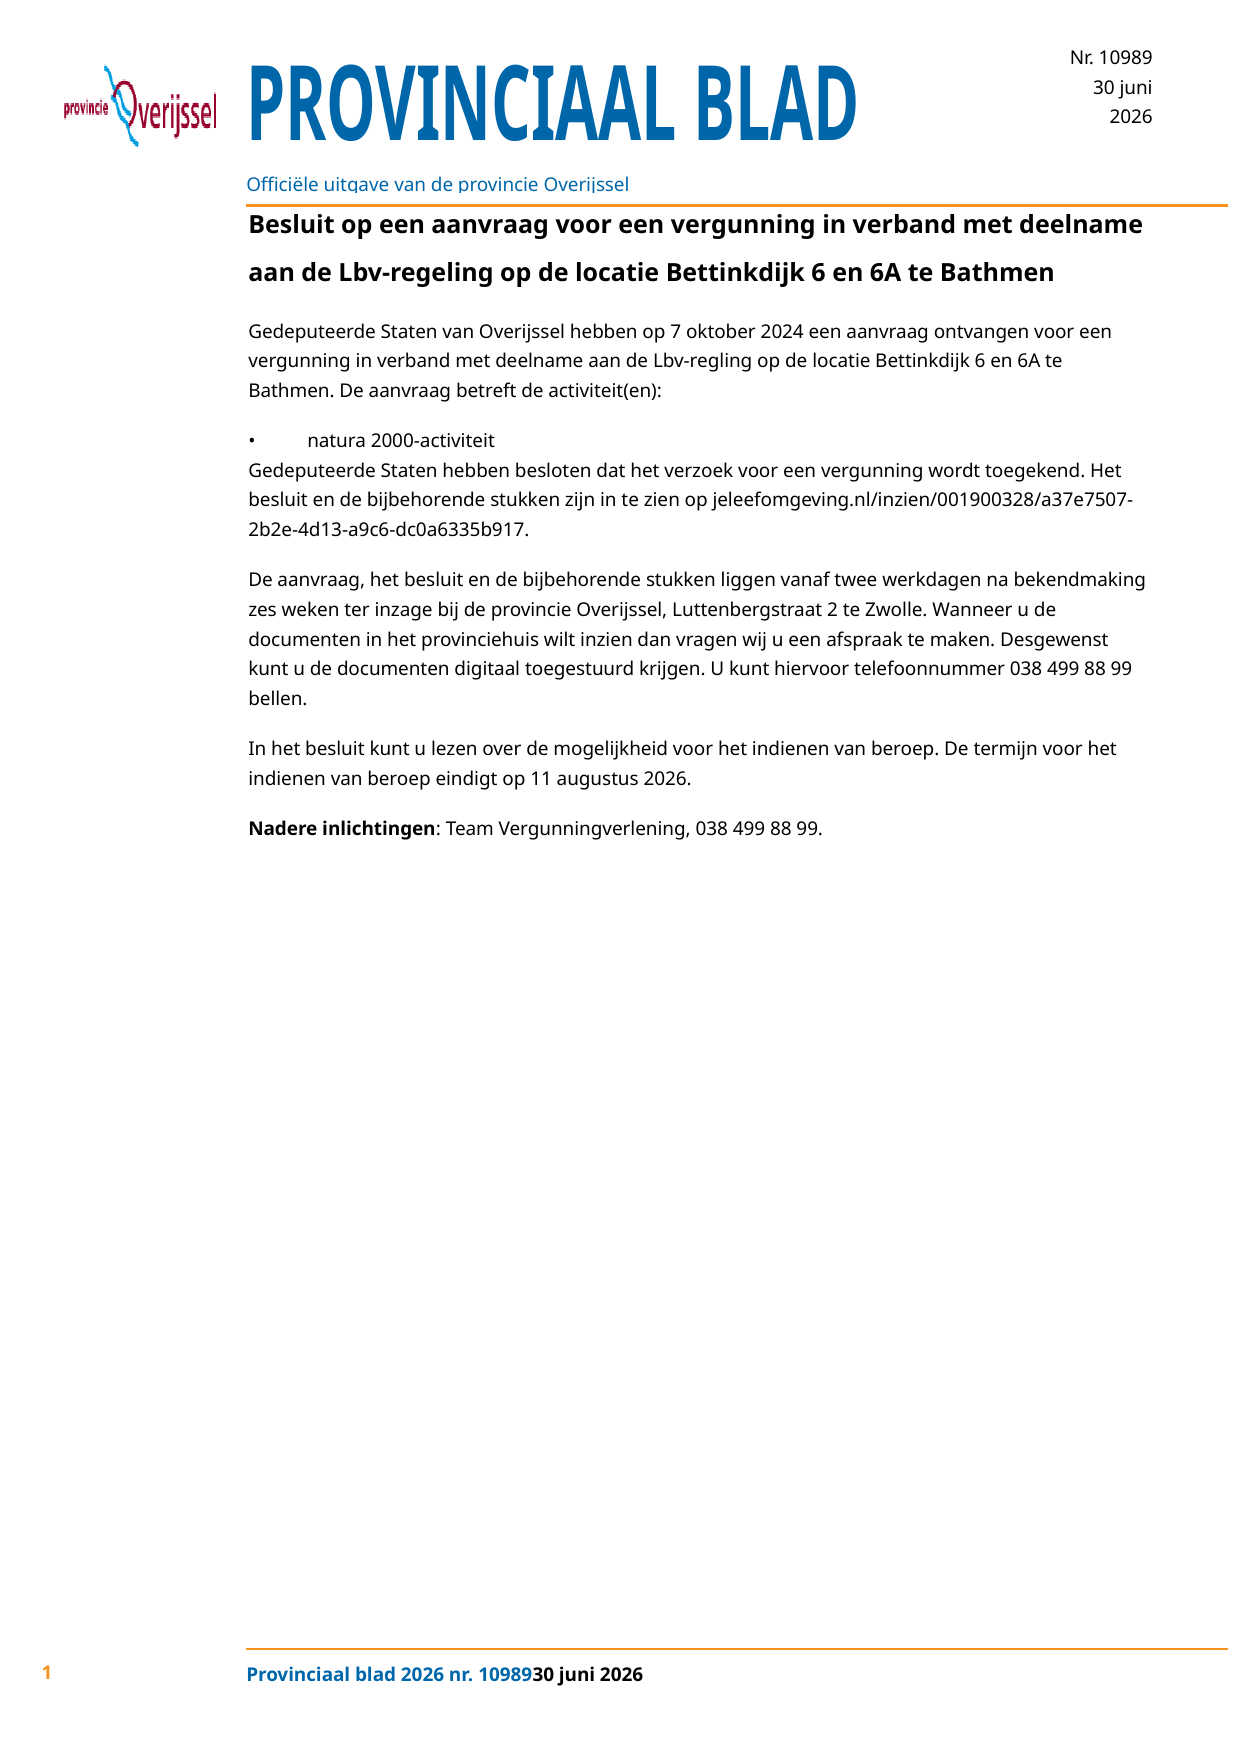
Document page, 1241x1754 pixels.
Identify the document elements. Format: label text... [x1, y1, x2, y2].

text De aanvraag, het besluit en de bijbehorende stukken liggen vanaf twee werkdagen na bekendmaking zes weken ter inzage bij de provincie Overijssel, Luttenbergstraat 2 te Zwolle. Wanneer u de documenten in het provinciehuis wilt inzien dan vragen wij u een afspraak te maken. Desgewenst kunt u de documenten digitaal toegestuurd krijgen. U kunt hiervoor telefoonnummer 038 499 88 99 bellen. [248, 567, 1152, 711]
text Besluit op een aanvraag voor een vergunning in verband met deelname aan de Lbv-regeling op de locatie Bettinkdijk 6 en 6A te Bathmen [248, 207, 1152, 288]
text Gedeputeerde Staten hebben besloten dat het verzoek voor een vergunning wordt toegekend. Het besluit en de bijbehorende stukken zijn in te zien op jeleefomgeving.nl/inzien/001900328/a37e7507-2b2e-4d13-a9c6-dc0a6335b917. [248, 457, 1152, 542]
picture [41, 47, 231, 172]
text In het besluit kunt u lezen over de mogelijkheid voor het indienen van beroep. De termijn voor het indienen van beroep eindigt op 11 augustus 2026. [248, 735, 1152, 791]
text Nadere inlichtingen: Team Vergunningverlening, 038 499 88 99. [248, 815, 1152, 841]
list natura 2000-activiteit [248, 427, 1152, 453]
text Gedeputeerde Staten van Overijssel hebben op 7 oktober 2024 een aanvraag ontvangen voor een vergunning in verband met deelname aan de Lbv-regling op de locatie Bettinkdijk 6 en 6A te Bathmen. De aanvraag betreft de activiteit(en): [248, 318, 1152, 403]
